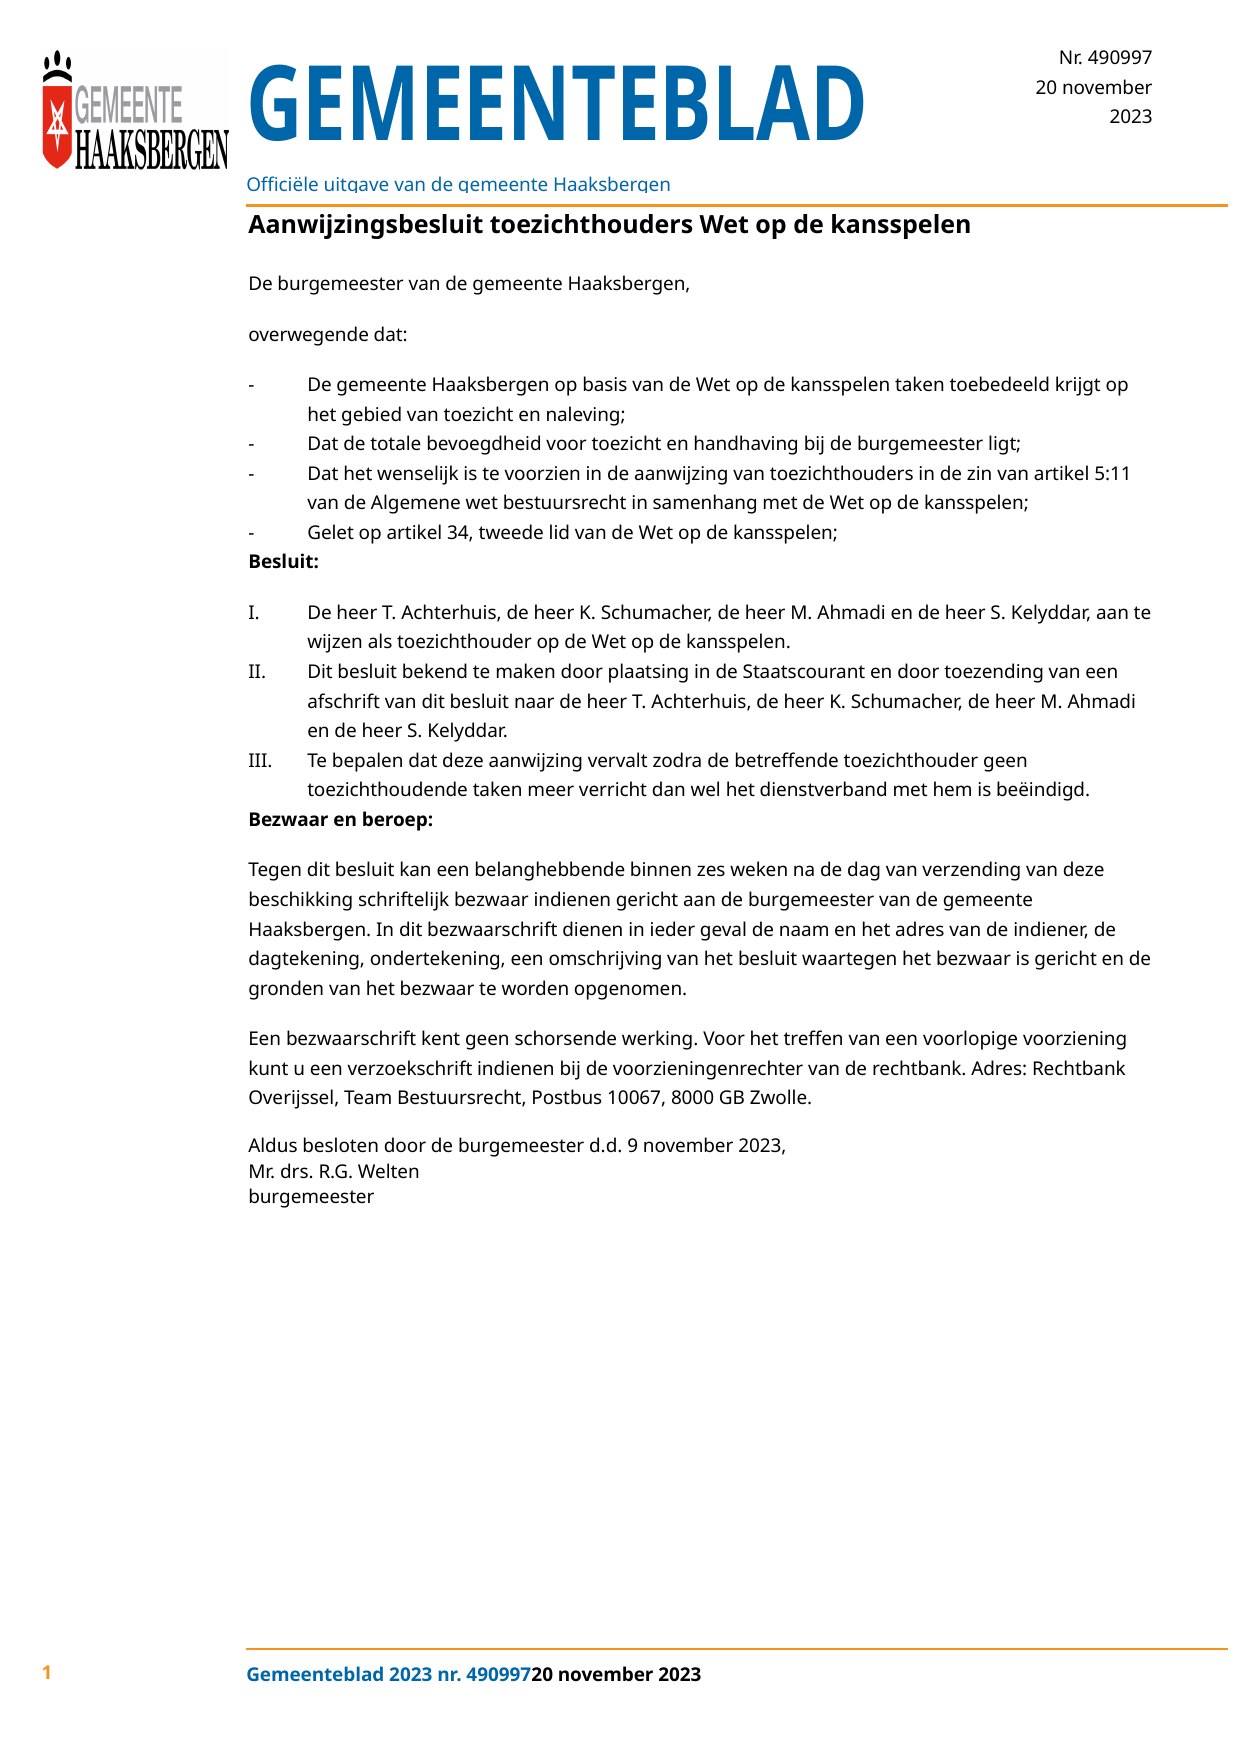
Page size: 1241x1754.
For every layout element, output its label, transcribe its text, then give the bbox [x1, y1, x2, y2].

text Aanwijzingsbesluit toezichthouders Wet op de kansspelen [248, 207, 1152, 241]
list De heer T. Achterhuis, de heer K. Schumacher, de heer M. Ahmadi en de heer S. Kelyddar, aan te wijzen als toezichthouder op de Wet op de kansspelen. [248, 599, 1152, 654]
text Bezwaar en beroep: [248, 806, 1152, 832]
text Mr. drs. R.G. Welten [248, 1158, 1152, 1184]
text Aldus besloten door de burgemeester d.d. 9 november 2023, [248, 1132, 1152, 1158]
text De burgemeester van de gemeente Haaksbergen, [248, 270, 1152, 296]
list Te bepalen dat deze aanwijzing vervalt zodra de betreffende toezichthouder geen toezichthoudende taken meer verricht dan wel het dienstverband met hem is beëindigd. [248, 747, 1152, 802]
text overwegende dat: [248, 321, 1152, 346]
text Een bezwaarschrift kent geen schorsende werking. Voor het treffen van een voorlopige voorziening kunt u een verzoekschrift indienen bij de voorzieningenrechter van de rechtbank. Adres: Rechtbank Overijssel, Team Bestuursrecht, Postbus 10067, 8000 GB Zwolle. [248, 1025, 1152, 1110]
list Dit besluit bekend te maken door plaatsing in de Staatscourant en door toezending van een afschrift van dit besluit naar de heer T. Achterhuis, de heer K. Schumacher, de heer M. Ahmadi en de heer S. Kelyddar. [248, 658, 1152, 743]
text Tegen dit besluit kan een belanghebbende binnen zes weken na de dag van verzending van deze beschikking schriftelijk bezwaar indienen gericht aan de burgemeester van de gemeente Haaksbergen. In dit bezwaarschrift dienen in ieder geval de naam en het adres van de indiener, de dagtekening, ondertekening, een omschrijving van het besluit waartegen het bezwaar is gericht en de gronden van het bezwaar te worden opgenomen. [248, 857, 1152, 1001]
text burgemeester [248, 1184, 1152, 1209]
list De gemeente Haaksbergen op basis van de Wet op de kansspelen taken toebedeeld krijgt op het gebied van toezicht en naleving; [248, 371, 1152, 426]
list Dat de totale bevoegdheid voor toezicht en handhaving bij de burgemeester ligt; [248, 430, 1152, 456]
text Besluit: [248, 549, 1152, 574]
list Dat het wenselijk is te voorzien in de aanwijzing van toezichthouders in de zin van artikel 5:11 van de Algemene wet bestuursrecht in samenhang met de Wet op de kansspelen; [248, 460, 1152, 515]
list Gelet op artikel 34, tweede lid van de Wet op de kansspelen; [248, 519, 1152, 545]
picture [41, 47, 231, 172]
